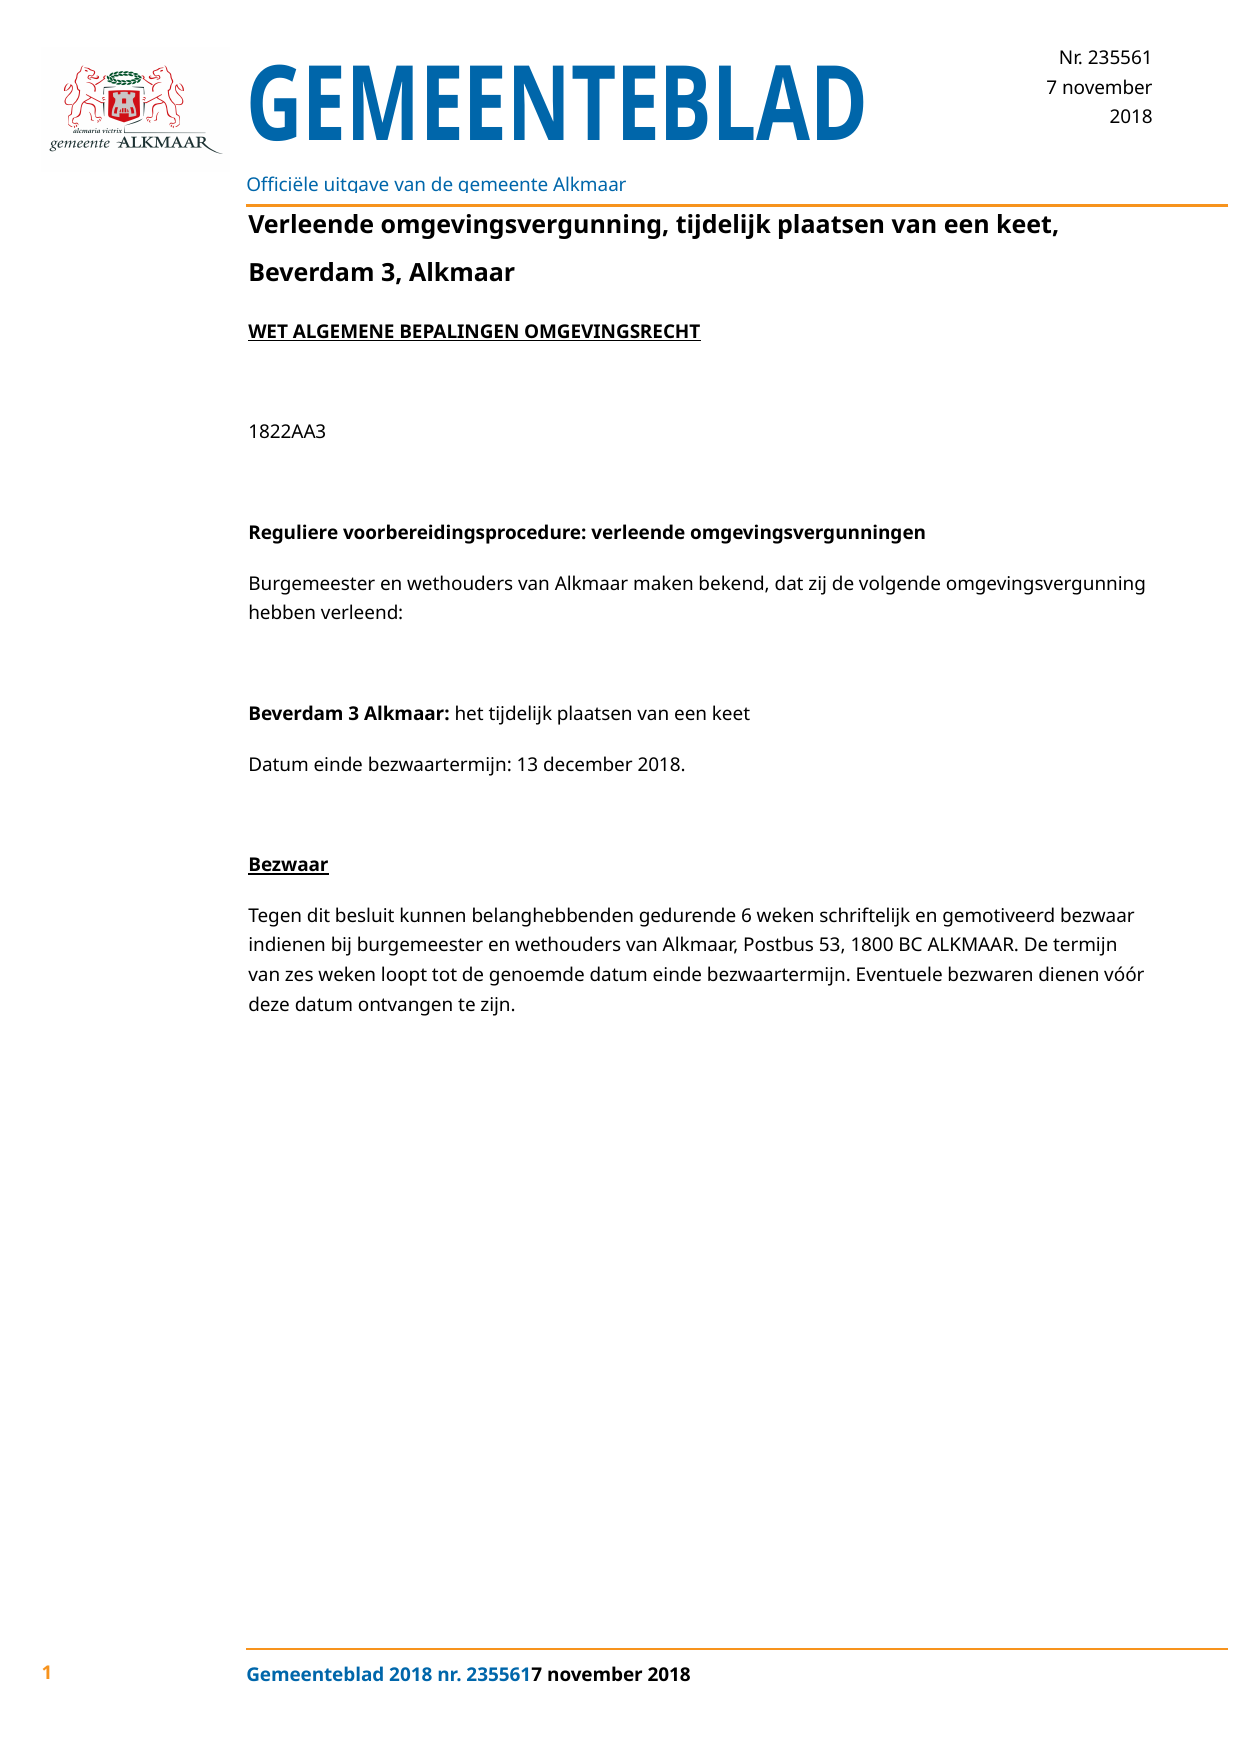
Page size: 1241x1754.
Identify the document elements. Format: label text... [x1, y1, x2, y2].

text Verleende omgevingsvergunning, tijdelijk plaatsen van een keet, Beverdam 3, Alkmaar [248, 207, 1152, 288]
text 1822AA3 [248, 419, 1152, 444]
text Beverdam 3 Alkmaar: het tijdelijk plaatsen van een keet [248, 700, 1152, 726]
picture [41, 47, 231, 172]
text Tegen dit besluit kunnen belanghebbenden gedurende 6 weken schriftelijk en gemotiveerd bezwaar indienen bij burgemeester en wethouders van Alkmaar, Postbus 53, 1800 BC ALKMAAR. De termijn van zes weken loopt tot de genoemde datum einde bezwaartermijn. Eventuele bezwaren dienen vóór deze datum ontvangen te zijn. [248, 902, 1152, 1017]
text Datum einde bezwaartermijn: 13 december 2018. [248, 751, 1152, 777]
text Bezwaar [248, 852, 1152, 877]
text Burgemeester en wethouders van Alkmaar maken bekend, dat zij de volgende omgevingsvergunning hebben verleend: [248, 570, 1152, 625]
text WET ALGEMENE BEPALINGEN OMGEVINGSRECHT [248, 318, 1152, 344]
text Reguliere voorbereidingsprocedure: verleende omgevingsvergunningen [248, 519, 1152, 545]
